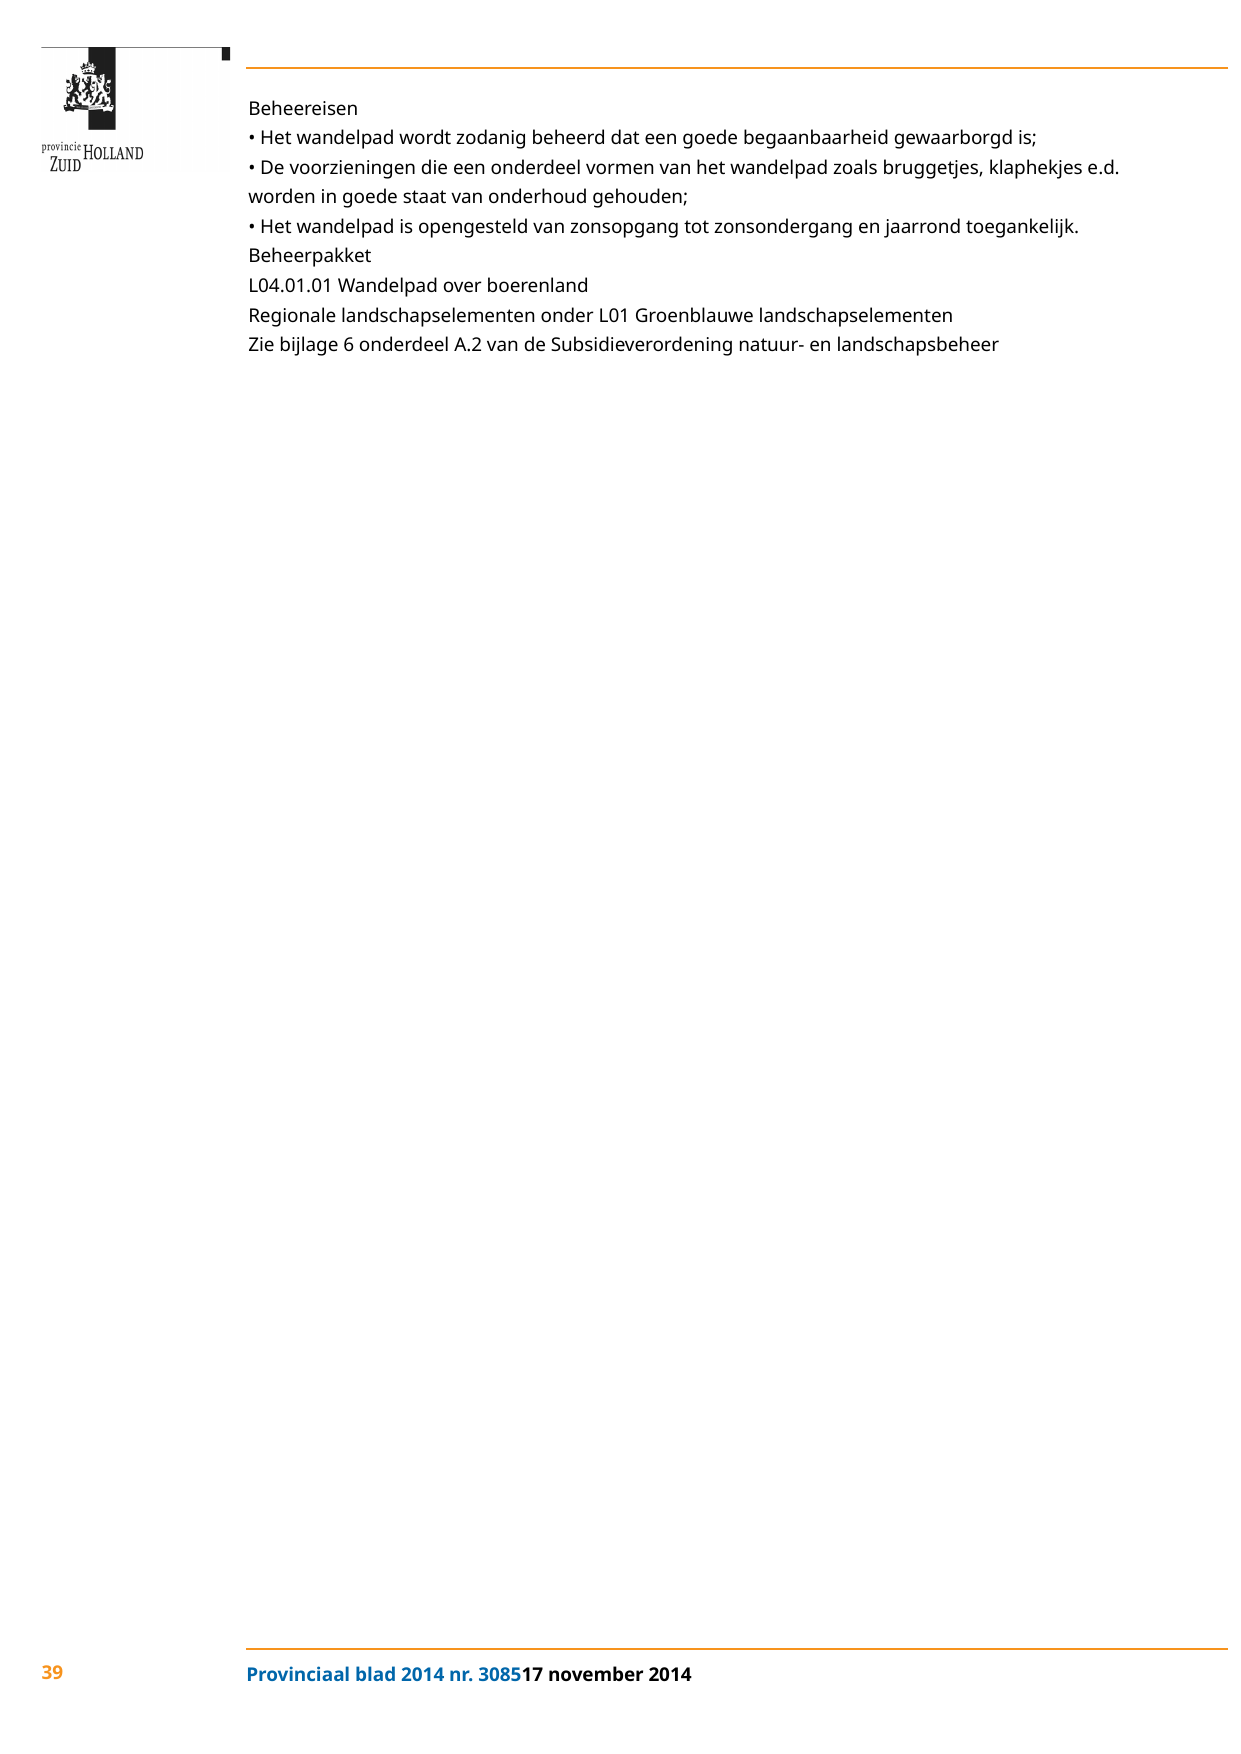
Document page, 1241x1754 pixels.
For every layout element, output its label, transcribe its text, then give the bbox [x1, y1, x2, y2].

text Zie bijlage 6 onderdeel A.2 van de Subsidieverordening natuur- en landschapsbeheer [248, 331, 1152, 357]
text Regionale landschapselementen onder L01 Groenblauwe landschapselementen [248, 302, 1152, 328]
text • De voorzieningen die een onderdeel vormen van het wandelpad zoals bruggetjes, klaphekjes e.d. worden in goede staat van onderhoud gehouden; [248, 154, 1152, 209]
text Beheereisen [248, 95, 1152, 121]
text • Het wandelpad wordt zodanig beheerd dat een goede begaanbaarheid gewaarborgd is; [248, 124, 1152, 150]
text L04.01.01 Wandelpad over boerenland [248, 272, 1152, 298]
text Beheerpakket [248, 243, 1152, 268]
text • Het wandelpad is opengesteld van zonsopgang tot zonsondergang en jaarrond toegankelijk. [248, 213, 1152, 239]
picture [41, 47, 231, 172]
